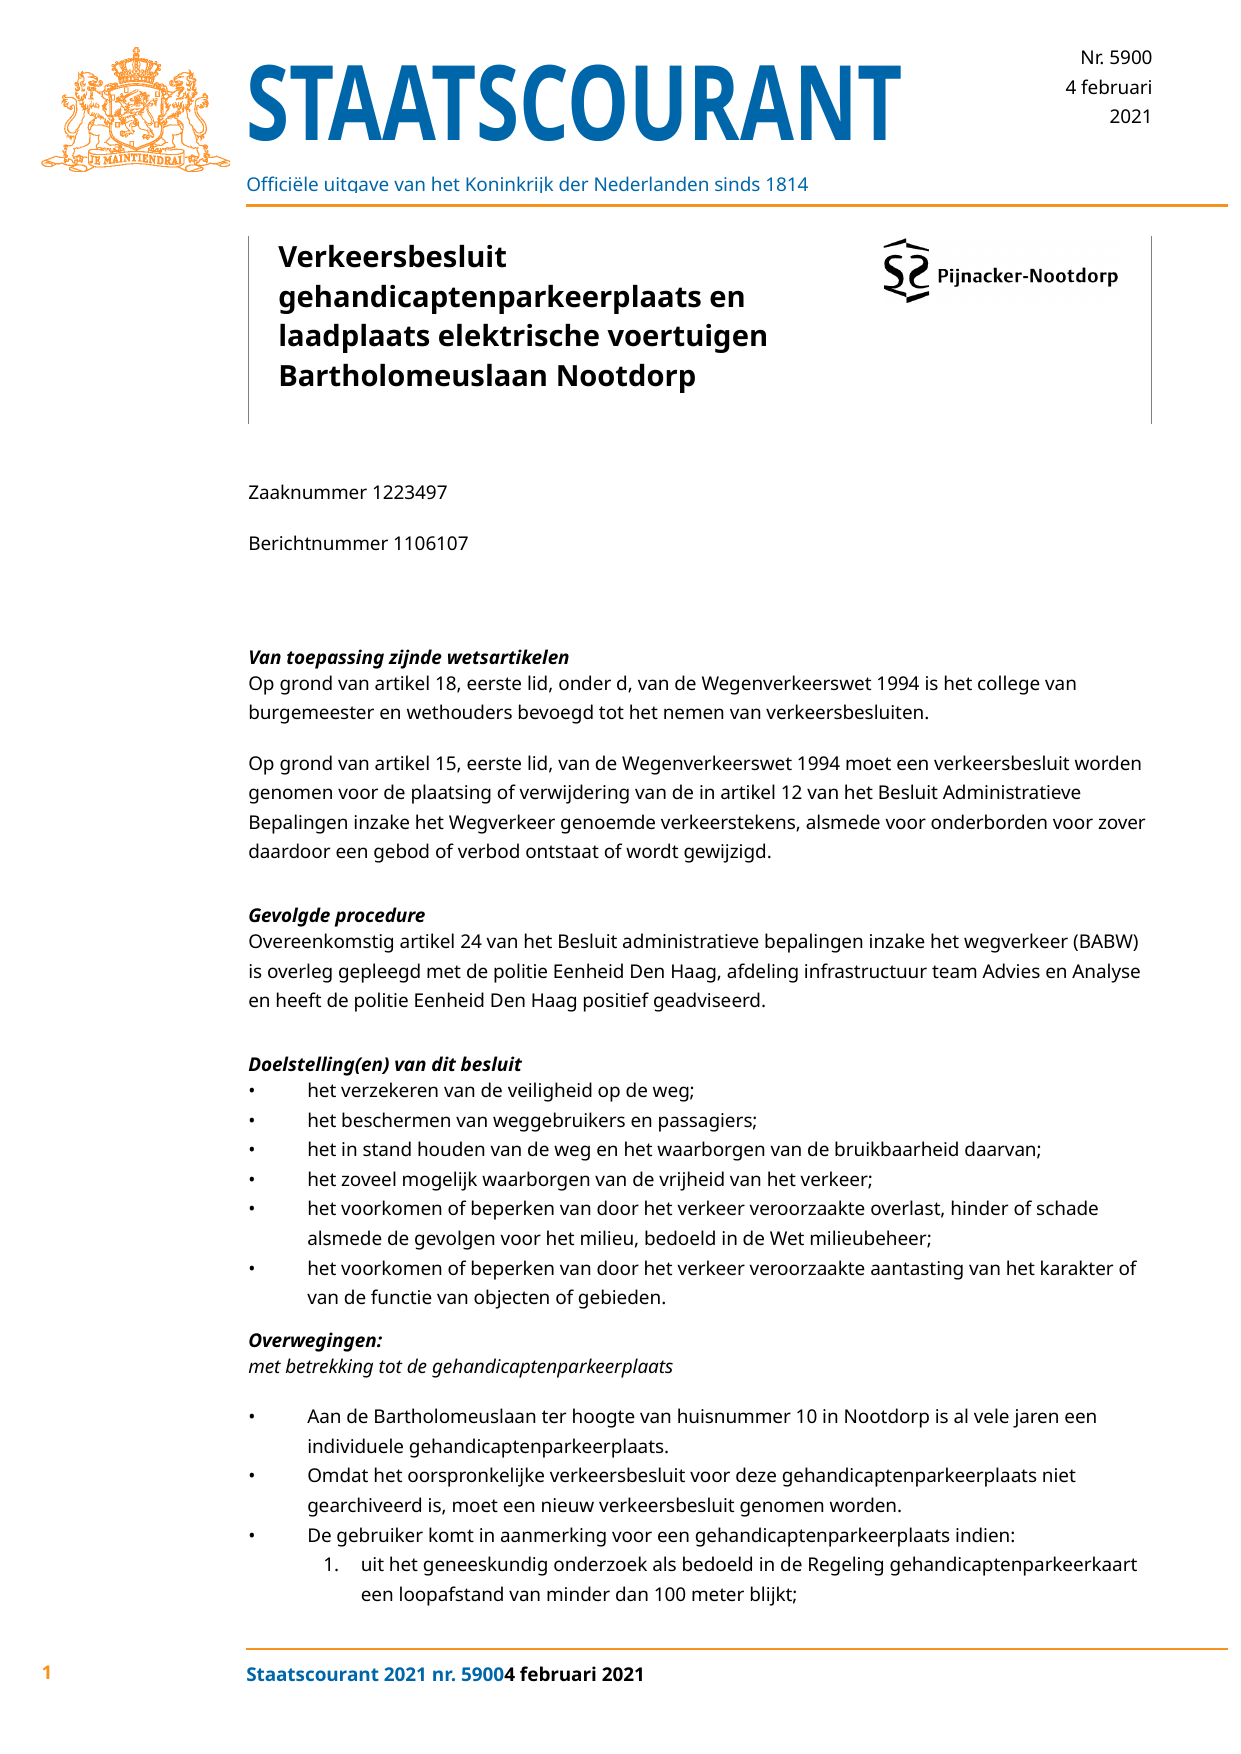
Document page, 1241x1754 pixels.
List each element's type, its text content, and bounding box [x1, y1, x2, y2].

list het verzekeren van de veiligheid op de weg; [248, 1077, 1152, 1103]
text Op grond van artikel 15, eerste lid, van de Wegenverkeerswet 1994 moet een verkeersbesluit worden genomen voor de plaatsing of verwijdering van de in artikel 12 van het Besluit Administratieve Bepalingen inzake het Wegverkeer genoemde verkeerstekens, alsmede voor onderborden voor zover daardoor een gebod of verbod ontstaat of wordt gewijzigd. [248, 750, 1152, 864]
list Omdat het oorspronkelijke verkeersbesluit voor deze gehandicaptenparkeerplaats niet gearchiveerd is, moet een nieuw verkeersbesluit genomen worden. [248, 1463, 1152, 1518]
text met betrekking tot de gehandicaptenparkeerplaats [248, 1353, 1152, 1379]
list het voorkomen of beperken van door het verkeer veroorzaakte overlast, hinder of schade alsmede de gevolgen voor het milieu, bedoeld in de Wet milieubeheer; [248, 1196, 1152, 1251]
list Aan de Bartholomeuslaan ter hoogte van huisnummer 10 in Nootdorp is al vele jaren een individuele gehandicaptenparkeerplaats. [248, 1403, 1152, 1459]
text Zaaknummer 1223497 [248, 479, 1152, 505]
list De gebruiker komt in aanmerking voor een gehandicaptenparkeerplaats indien: [248, 1522, 1152, 1548]
list het voorkomen of beperken van door het verkeer veroorzaakte aantasting van het karakter of van de functie van objecten of gebieden. [248, 1255, 1152, 1310]
picture [882, 236, 1119, 305]
list uit het geneeskundig onderzoek als bedoeld in de Regeling gehandicaptenparkeerkaart een loopafstand van minder dan 100 meter blijkt; [323, 1551, 1152, 1607]
text Doelstelling(en) van dit besluit [248, 1051, 1152, 1077]
list het beschermen van weggebruikers en passagiers; [248, 1107, 1152, 1132]
text Gevolgde procedure [248, 903, 1152, 928]
picture [41, 47, 231, 172]
table_header [850, 236, 1151, 424]
text Op grond van artikel 18, eerste lid, onder d, van de Wegenverkeerswet 1994 is het college van burgemeester en wethouders bevoegd tot het nemen van verkeersbesluiten. [248, 670, 1152, 725]
list het in stand houden van de weg en het waarborgen van de bruikbaarheid daarvan; [248, 1136, 1152, 1162]
list het zoveel mogelijk waarborgen van de vrijheid van het verkeer; [248, 1166, 1152, 1192]
text Van toepassing zijnde wetsartikelen [248, 644, 1152, 670]
text Overeenkomstig artikel 24 van het Besluit administratieve bepalingen inzake het wegverkeer (BABW) is overleg gepleegd met de politie Eenheid Den Haag, afdeling infrastructuur team Advies en Analyse en heeft de politie Eenheid Den Haag positief geadviseerd. [248, 928, 1152, 1013]
table_header Verkeersbesluit gehandicaptenparkeerplaats en laadplaats elektrische voertuigen Bartholomeuslaan Nootdorp [249, 236, 850, 424]
text Berichtnummer 1106107 [248, 530, 1152, 556]
text Overwegingen: [248, 1327, 1152, 1353]
